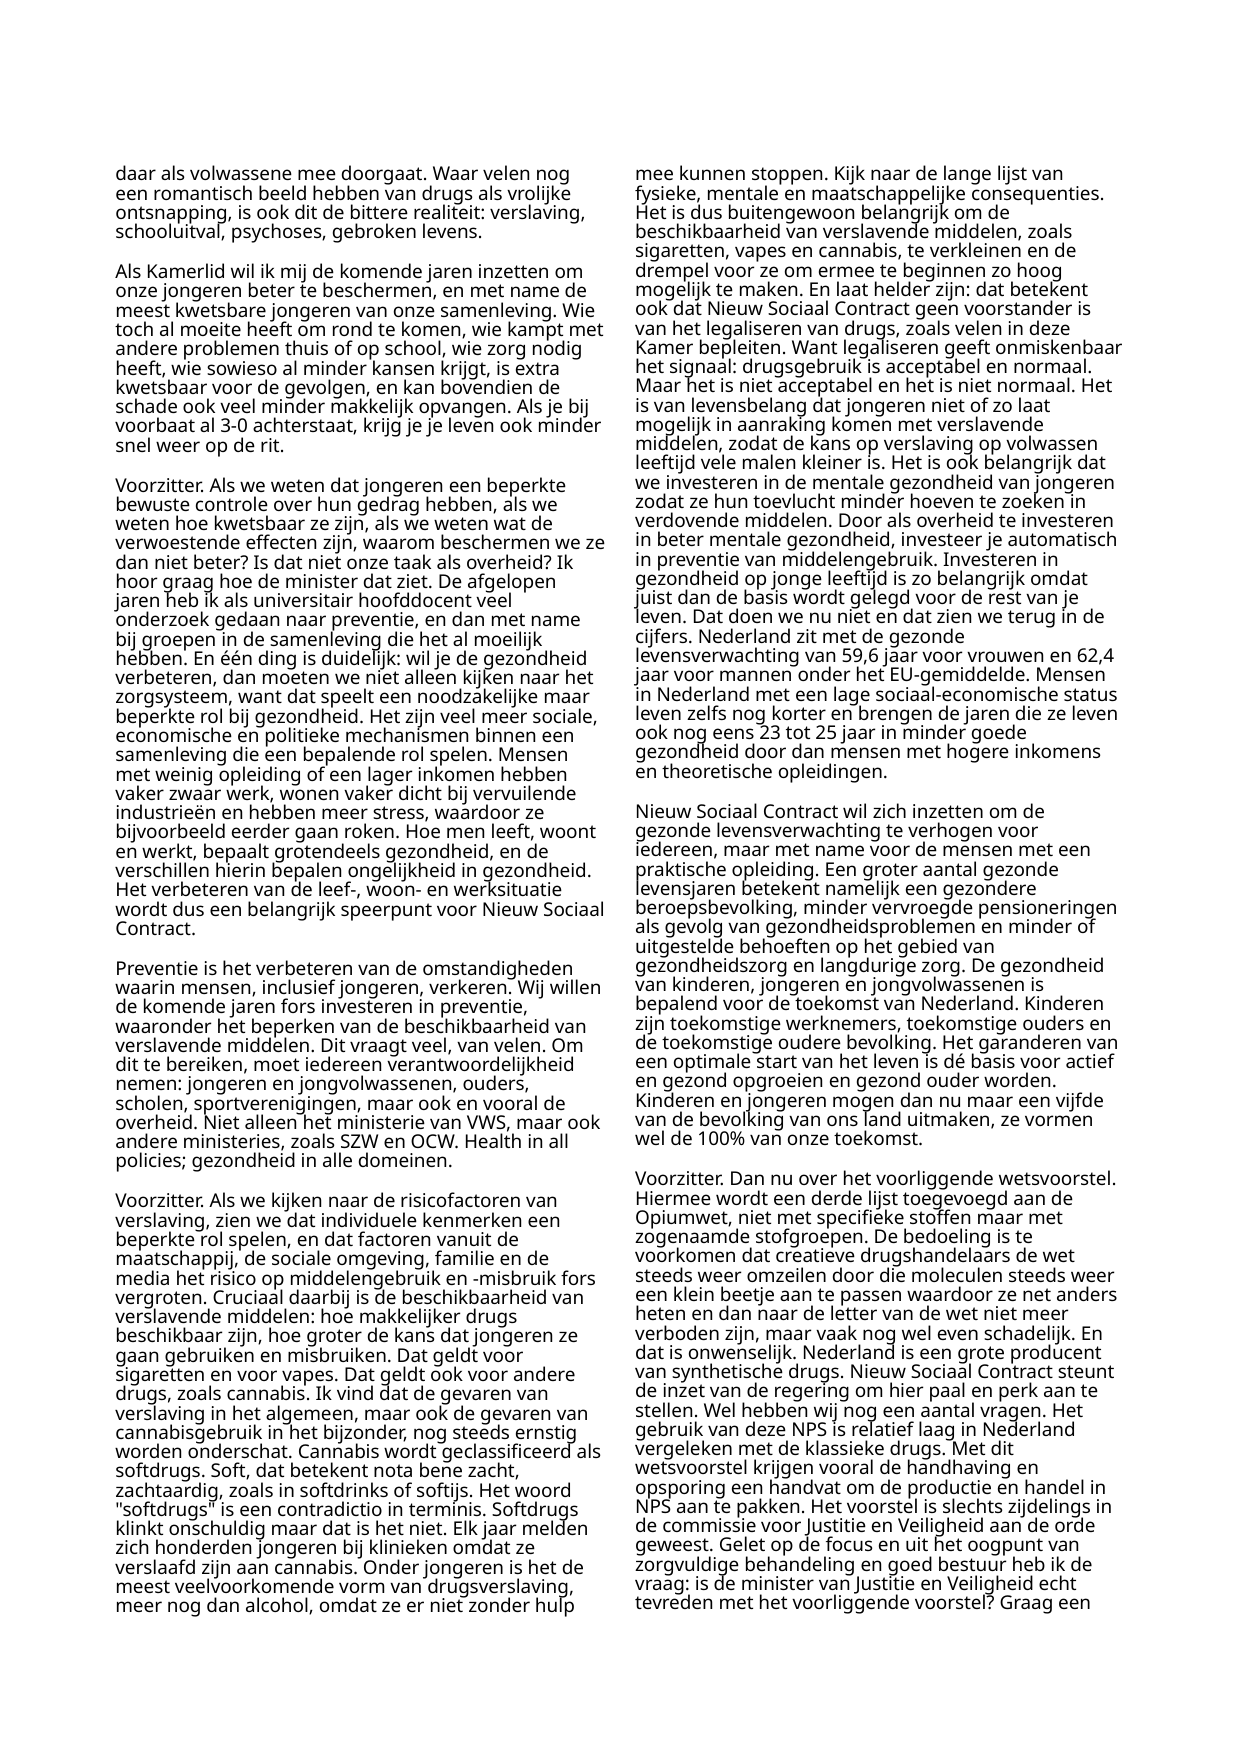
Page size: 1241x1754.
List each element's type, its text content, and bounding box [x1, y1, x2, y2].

text Voorzitter. Als we weten dat jongeren een beperkte bewuste controle over hun gedrag hebben, als we weten hoe kwetsbaar ze zijn, als we weten wat de verwoestende effecten zijn, waarom beschermen we ze dan niet beter? Is dat niet onze taak als overheid? Ik hoor graag hoe de minister dat ziet. De afgelopen jaren heb ik als universitair hoofddocent veel onderzoek gedaan naar preventie, en dan met name bij groepen in de samenleving die het al moeilijk hebben. En één ding is duidelijk: wil je de gezondheid verbeteren, dan moeten we niet alleen kijken naar het zorgsysteem, want dat speelt een noodzakelijke maar beperkte rol bij gezondheid. Het zijn veel meer sociale, economische en politieke mechanismen binnen een samenleving die een bepalende rol spelen. Mensen met weinig opleiding of een lager inkomen hebben vaker zwaar werk, wonen vaker dicht bij vervuilende industrieën en hebben meer stress, waardoor ze bijvoorbeeld eerder gaan roken. Hoe men leeft, woont en werkt, bepaalt grotendeels gezondheid, en de verschillen hierin bepalen ongelijkheid in gezondheid. Het verbeteren van de leef-, woon- en werksituatie wordt dus een belangrijk speerpunt voor Nieuw Sociaal Contract. [115, 477, 605, 939]
text Voorzitter. Dan nu over het voorliggende wetsvoorstel. Hiermee wordt een derde lijst toegevoegd aan de Opiumwet, niet met specifieke stoffen maar met zogenaamde stofgroepen. De bedoeling is te voorkomen dat creatieve drugshandelaars de wet steeds weer omzeilen door die moleculen steeds weer een klein beetje aan te passen waardoor ze net anders heten en dan naar de letter van de wet niet meer verboden zijn, maar vaak nog wel even schadelijk. En dat is onwenselijk. Nederland is een grote producent van synthetische drugs. Nieuw Sociaal Contract steunt de inzet van de regering om hier paal en perk aan te stellen. Wel hebben wij nog een aantal vragen. Het gebruik van deze NPS is relatief laag in Nederland vergeleken met de klassieke drugs. Met dit wetsvoorstel krijgen vooral de handhaving en opsporing een handvat om de productie en handel in NPS aan te pakken. Het voorstel is slechts zijdelings in de commissie voor Justitie en Veiligheid aan de orde geweest. Gelet op de focus en uit het oogpunt van zorgvuldige behandeling en goed bestuur heb ik de vraag: is de minister van Justitie en Veiligheid echt tevreden met het voorliggende voorstel? Graag een [635, 1170, 1125, 1613]
text Preventie is het verbeteren van de omstandigheden waarin mensen, inclusief jongeren, verkeren. Wij willen de komende jaren fors investeren in preventie, waaronder het beperken van de beschikbaarheid van verslavende middelen. Dit vraagt veel, van velen. Om dit te bereiken, moet iedereen verantwoordelijkheid nemen: jongeren en jongvolwassenen, ouders, scholen, sportverenigingen, maar ook en vooral de overheid. Niet alleen het ministerie van VWS, maar ook andere ministeries, zoals SZW en OCW. Health in all policies; gezondheid in alle domeinen. [115, 960, 605, 1172]
text Als Kamerlid wil ik mij de komende jaren inzetten om onze jongeren beter te beschermen, en met name de meest kwetsbare jongeren van onze samenleving. Wie toch al moeite heeft om rond te komen, wie kampt met andere problemen thuis of op school, wie zorg nodig heeft, wie sowieso al minder kansen krijgt, is extra kwetsbaar voor de gevolgen, en kan bovendien de schade ook veel minder makkelijk opvangen. Als je bij voorbaat al 3-0 achterstaat, krijg je je leven ook minder snel weer op de rit. [115, 263, 605, 456]
text mee kunnen stoppen. Kijk naar de lange lijst van fysieke, mentale en maatschappelijke consequenties. Het is dus buitengewoon belangrijk om de beschikbaarheid van verslavende middelen, zoals sigaretten, vapes en cannabis, te verkleinen en de drempel voor ze om ermee te beginnen zo hoog mogelijk te maken. En laat helder zijn: dat betekent ook dat Nieuw Sociaal Contract geen voorstander is van het legaliseren van drugs, zoals velen in deze Kamer bepleiten. Want legaliseren geeft onmiskenbaar het signaal: drugsgebruik is acceptabel en normaal. Maar het is niet acceptabel en het is niet normaal. Het is van levensbelang dat jongeren niet of zo laat mogelijk in aanraking komen met verslavende middelen, zodat de kans op verslaving op volwassen leeftijd vele malen kleiner is. Het is ook belangrijk dat we investeren in de mentale gezondheid van jongeren zodat ze hun toevlucht minder hoeven te zoeken in verdovende middelen. Door als overheid te investeren in beter mentale gezondheid, investeer je automatisch in preventie van middelengebruik. Investeren in gezondheid op jonge leeftijd is zo belangrijk omdat juist dan de basis wordt gelegd voor de rest van je leven. Dat doen we nu niet en dat zien we terug in de cijfers. Nederland zit met de gezonde levensverwachting van 59,6 jaar voor vrouwen en 62,4 jaar voor mannen onder het EU-gemiddelde. Mensen in Nederland met een lage sociaal-economische status leven zelfs nog korter en brengen de jaren die ze leven ook nog eens 23 tot 25 jaar in minder goede gezondheid door dan mensen met hogere inkomens en theoretische opleidingen. [635, 165, 1125, 782]
text Nieuw Sociaal Contract wil zich inzetten om de gezonde levensverwachting te verhogen voor iedereen, maar met name voor de mensen met een praktische opleiding. Een groter aantal gezonde levensjaren betekent namelijk een gezondere beroepsbevolking, minder vervroegde pensioneringen als gevolg van gezondheidsproblemen en minder of uitgestelde behoeften op het gebied van gezondheidszorg en langdurige zorg. De gezondheid van kinderen, jongeren en jongvolwassenen is bepalend voor de toekomst van Nederland. Kinderen zijn toekomstige werknemers, toekomstige ouders en de toekomstige oudere bevolking. Het garanderen van een optimale start van het leven is dé basis voor actief en gezond opgroeien en gezond ouder worden. Kinderen en jongeren mogen dan nu maar een vijfde van de bevolking van ons land uitmaken, ze vormen wel de 100% van onze toekomst. [635, 803, 1125, 1149]
text daar als volwassene mee doorgaat. Waar velen nog een romantisch beeld hebben van drugs als vrolijke ontsnapping, is ook dit de bittere realiteit: verslaving, schooluitval, psychoses, gebroken levens. [115, 165, 605, 242]
text Voorzitter. Als we kijken naar de risicofactoren van verslaving, zien we dat individuele kenmerken een beperkte rol spelen, en dat factoren vanuit de maatschappij, de sociale omgeving, familie en de media het risico op middelengebruik en -misbruik fors vergroten. Cruciaal daarbij is de beschikbaarheid van verslavende middelen: hoe makkelijker drugs beschikbaar zijn, hoe groter de kans dat jongeren ze gaan gebruiken en misbruiken. Dat geldt voor sigaretten en voor vapes. Dat geldt ook voor andere drugs, zoals cannabis. Ik vind dat de gevaren van verslaving in het algemeen, maar ook de gevaren van cannabisgebruik in het bijzonder, nog steeds ernstig worden onderschat. Cannabis wordt geclassificeerd als softdrugs. Soft, dat betekent nota bene zacht, zachtaardig, zoals in softdrinks of softijs. Het woord "softdrugs" is een contradictio in terminis. Softdrugs klinkt onschuldig maar dat is het niet. Elk jaar melden zich honderden jongeren bij klinieken omdat ze verslaafd zijn aan cannabis. Onder jongeren is het de meest veelvoorkomende vorm van drugsverslaving, meer nog dan alcohol, omdat ze er niet zonder hulp [115, 1192, 605, 1616]
